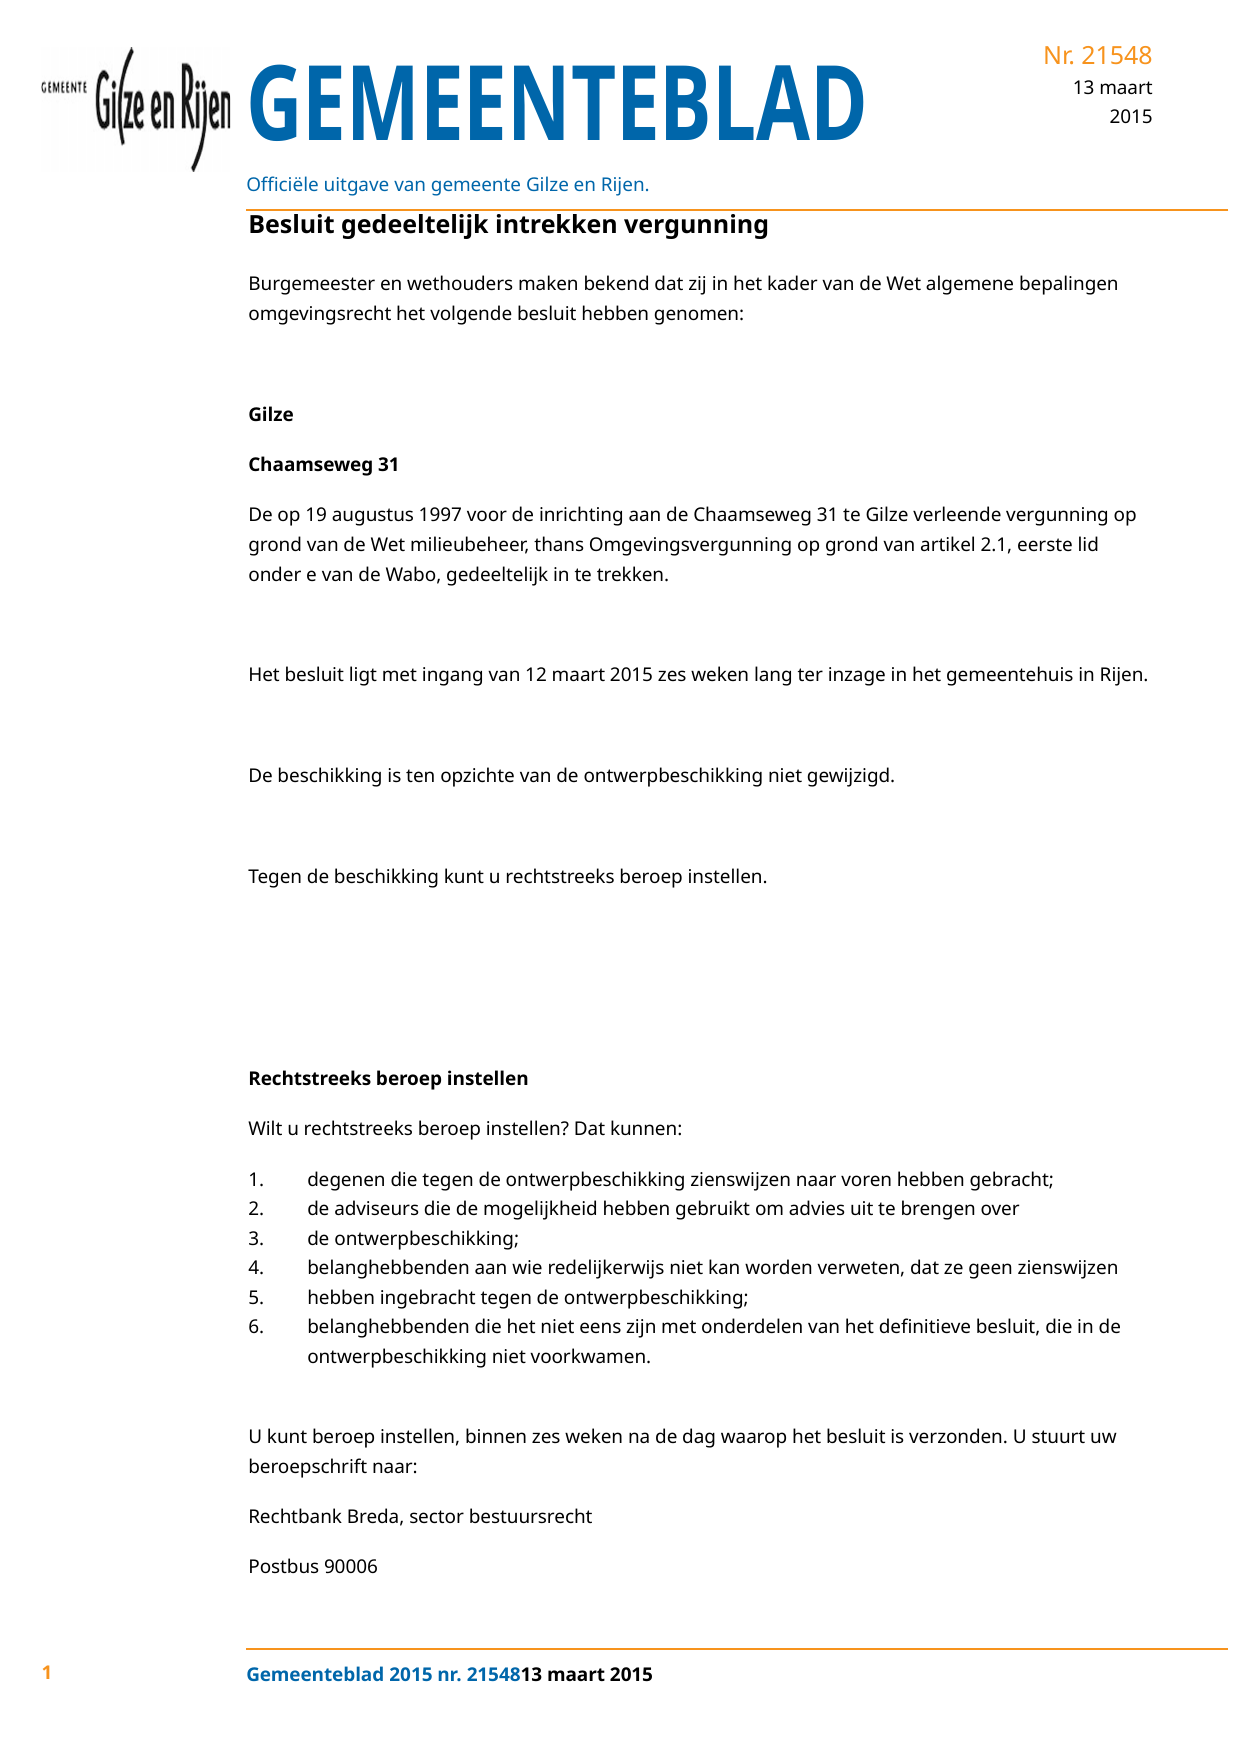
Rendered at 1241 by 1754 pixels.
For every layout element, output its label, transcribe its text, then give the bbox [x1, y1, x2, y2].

text Burgemeester en wethouders maken bekend dat zij in het kader van de Wet algemene bepalingen omgevingsrecht het volgende besluit hebben genomen: [248, 270, 1152, 326]
list belanghebbenden aan wie redelijkerwijs niet kan worden verweten, dat ze geen zienswijzen [248, 1254, 1152, 1280]
list de ontwerpbeschikking; [248, 1225, 1152, 1251]
text Het besluit ligt met ingang van 12 maart 2015 zes weken lang ter inzage in het gemeentehuis in Rijen. [248, 662, 1152, 687]
text Wilt u rechtstreeks beroep instellen? Dat kunnen: [248, 1115, 1152, 1141]
text Tegen de beschikking kunt u rechtstreeks beroep instellen. [248, 863, 1152, 889]
text De beschikking is ten opzichte van de ontwerpbeschikking niet gewijzigd. [248, 762, 1152, 788]
picture [41, 47, 231, 172]
text Rechtstreeks beroep instellen [248, 1065, 1152, 1091]
list degenen die tegen de ontwerpbeschikking zienswijzen naar voren hebben gebracht; [248, 1166, 1152, 1191]
list belanghebbenden die het niet eens zijn met onderdelen van het definitieve besluit, die in de ontwerpbeschikking niet voorkwamen. [248, 1314, 1152, 1369]
text Postbus 90006 [248, 1554, 1152, 1579]
text Rechtbank Breda, sector bestuursrecht [248, 1503, 1152, 1529]
list hebben ingebracht tegen de ontwerpbeschikking; [248, 1284, 1152, 1310]
list de adviseurs die de mogelijkheid hebben gebruikt om advies uit te brengen over [248, 1195, 1152, 1221]
text Gilze [248, 401, 1152, 426]
text Chaamseweg 31 [248, 451, 1152, 477]
text U kunt beroep instellen, binnen zes weken na de dag waarop het besluit is verzonden. U stuurt uw beroepschrift naar: [248, 1423, 1152, 1478]
text Besluit gedeeltelijk intrekken vergunning [248, 211, 1152, 241]
text De op 19 augustus 1997 voor de inrichting aan de Chaamseweg 31 te Gilze verleende vergunning op grond van de Wet milieubeheer, thans Omgevingsvergunning op grond van artikel 2.1, eerste lid onder e van de Wabo, gedeeltelijk in te trekken. [248, 502, 1152, 586]
